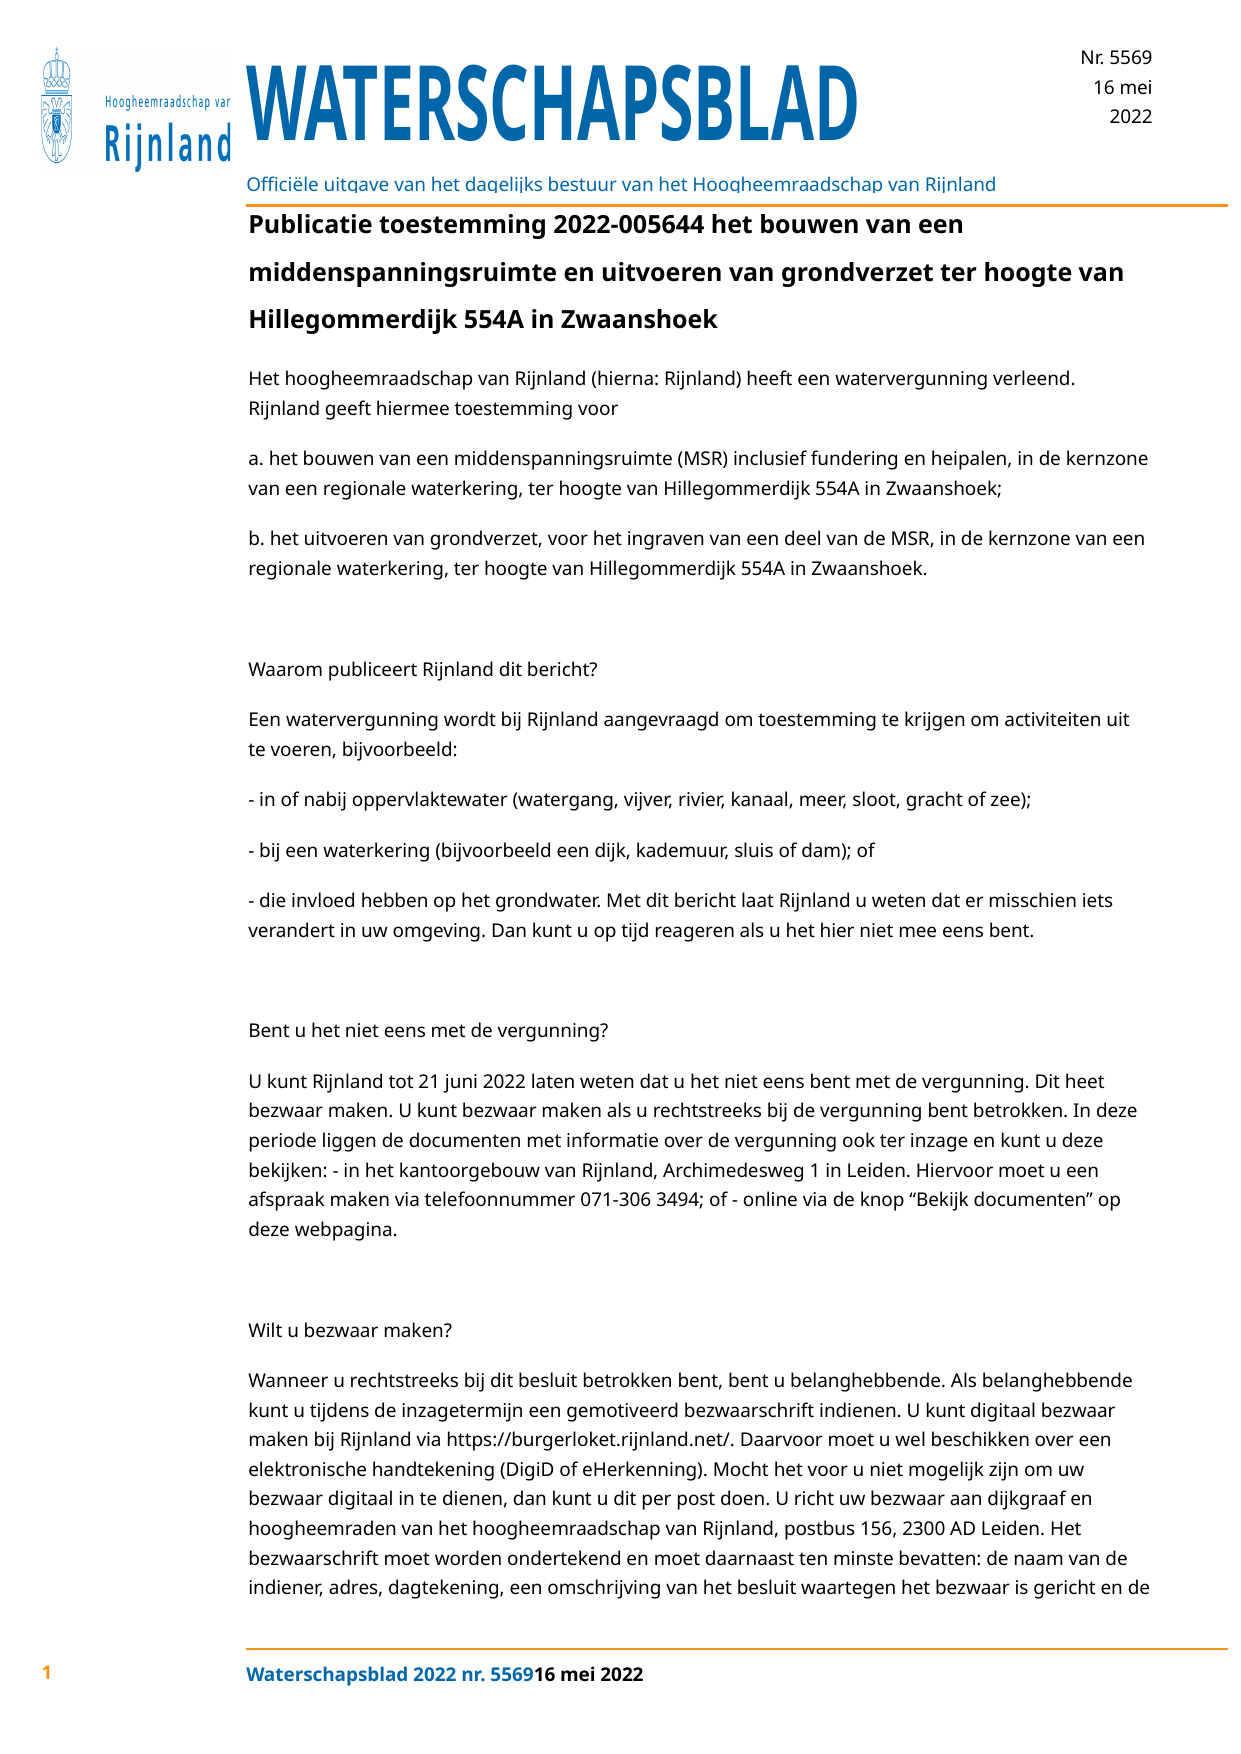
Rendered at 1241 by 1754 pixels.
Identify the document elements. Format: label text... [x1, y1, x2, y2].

text Wanneer u rechtstreeks bij dit besluit betrokken bent, bent u belanghebbende. Als belanghebbende kunt u tijdens de inzagetermijn een gemotiveerd bezwaarschrift indienen. U kunt digitaal bezwaar maken bij Rijnland via https://burgerloket.rijnland.net/. Daarvoor moet u wel beschikken over een elektronische handtekening (DigiD of eHerkenning). Mocht het voor u niet mogelijk zijn om uw bezwaar digitaal in te dienen, dan kunt u dit per post doen. U richt uw bezwaar aan dijkgraaf en hoogheemraden van het hoogheemraadschap van Rijnland, postbus 156, 2300 AD Leiden. Het bezwaarschrift moet worden ondertekend en moet daarnaast ten minste bevatten: de naam van de indiener, adres, dagtekening, een omschrijving van het besluit waartegen het bezwaar is gericht en de [248, 1367, 1152, 1600]
text Het hoogheemraadschap van Rijnland (hierna: Rijnland) heeft een watervergunning verleend. Rijnland geeft hiermee toestemming voor [248, 366, 1152, 421]
text - in of nabij oppervlaktewater (watergang, vijver, rivier, kanaal, meer, sloot, gracht of zee); [248, 786, 1152, 812]
text b. het uitvoeren van grondverzet, voor het ingraven van een deel van de MSR, in de kernzone van een regionale waterkering, ter hoogte van Hillegommerdijk 554A in Zwaanshoek. [248, 526, 1152, 581]
text Publicatie toestemming 2022-005644 het bouwen van een middenspanningsruimte en uitvoeren van grondverzet ter hoogte van Hillegommerdijk 554A in Zwaanshoek [248, 207, 1152, 336]
text Wilt u bezwaar maken? [248, 1317, 1152, 1342]
text - die invloed hebben op het grondwater. Met dit bericht laat Rijnland u weten dat er misschien iets verandert in uw omgeving. Dan kunt u op tijd reageren als u het hier niet mee eens bent. [248, 887, 1152, 942]
text U kunt Rijnland tot 21 juni 2022 laten weten dat u het niet eens bent met de vergunning. Dit heet bezwaar maken. U kunt bezwaar maken als u rechtstreeks bij de vergunning bent betrokken. In deze periode liggen de documenten met informatie over de vergunning ook ter inzage en kunt u deze bekijken: - in het kantoorgebouw van Rijnland, Archimedesweg 1 in Leiden. Hiervoor moet u een afspraak maken via telefoonnummer 071-306 3494; of - online via de knop “Bekijk documenten” op deze webpagina. [248, 1068, 1152, 1242]
text - bij een waterkering (bijvoorbeeld een dijk, kademuur, sluis of dam); of [248, 837, 1152, 862]
text Bent u het niet eens met de vergunning? [248, 1018, 1152, 1043]
picture [41, 47, 231, 172]
text Waarom publiceert Rijnland dit bericht? [248, 656, 1152, 682]
text a. het bouwen van een middenspanningsruimte (MSR) inclusief fundering en heipalen, in de kernzone van een regionale waterkering, ter hoogte van Hillegommerdijk 554A in Zwaanshoek; [248, 446, 1152, 501]
text Een watervergunning wordt bij Rijnland aangevraagd om toestemming te krijgen om activiteiten uit te voeren, bijvoorbeeld: [248, 706, 1152, 762]
